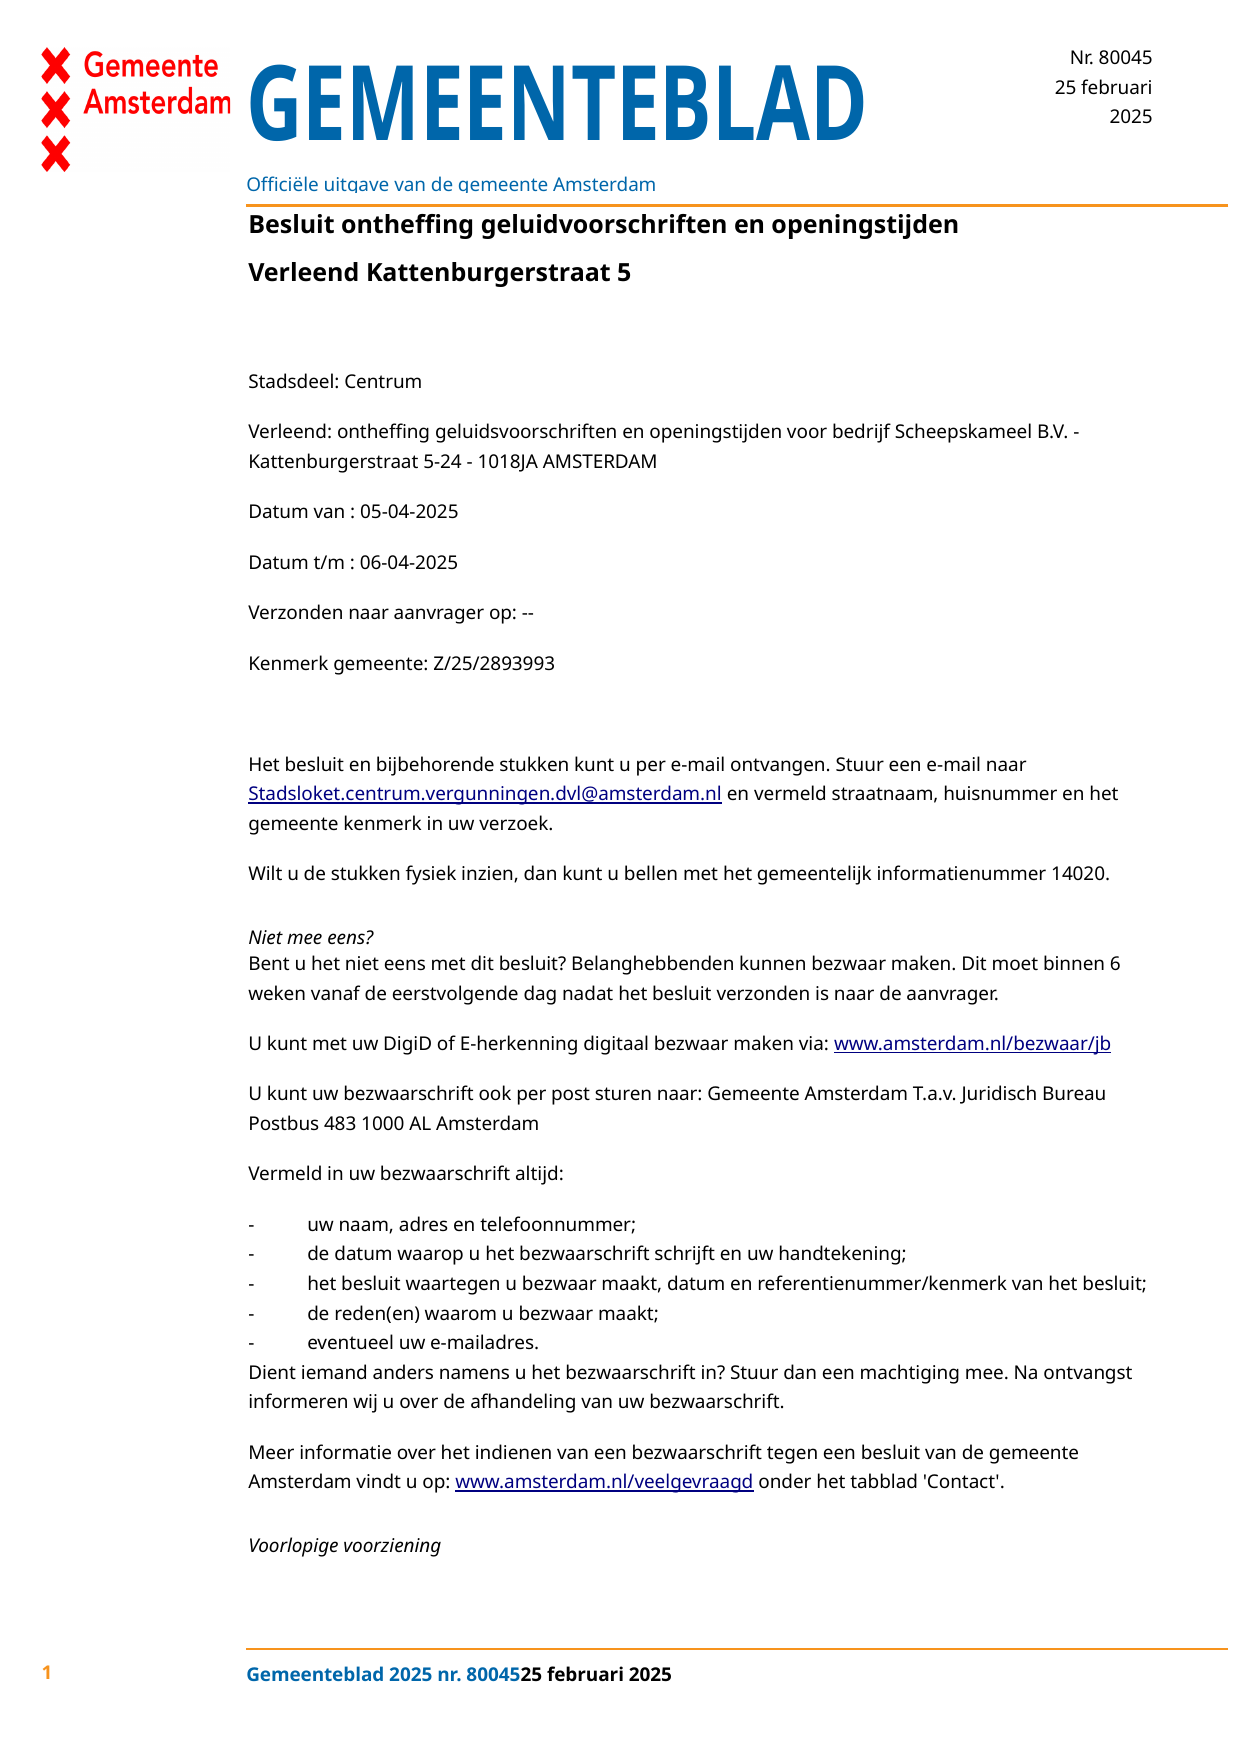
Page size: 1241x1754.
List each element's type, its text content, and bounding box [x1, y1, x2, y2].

text Bent u het niet eens met dit besluit? Belanghebbenden kunnen bezwaar maken. Dit moet binnen 6 weken vanaf de eerstvolgende dag nadat het besluit verzonden is naar de aanvrager. [248, 950, 1152, 1005]
list eventueel uw e-mailadres. [248, 1329, 1152, 1355]
text Kenmerk gemeente: Z/25/2893993 [248, 650, 1152, 676]
text Datum t/m : 06-04-2025 [248, 549, 1152, 575]
list uw naam, adres en telefoonnummer; [248, 1211, 1152, 1237]
text Verzonden naar aanvrager op: -- [248, 599, 1152, 625]
text Verleend: ontheffing geluidsvoorschriften en openingstijden voor bedrijf Scheepskameel B.V. - Kattenburgerstraat 5-24 - 1018JA AMSTERDAM [248, 419, 1152, 474]
text Besluit ontheffing geluidvoorschriften en openingstijden Verleend Kattenburgerstraat 5 [248, 207, 1152, 288]
text Dient iemand anders namens u het bezwaarschrift in? Stuur dan een machtiging mee. Na ontvangst informeren wij u over de afhandeling van uw bezwaarschrift. [248, 1359, 1152, 1414]
text Stadsdeel: Centrum [248, 368, 1152, 394]
text U kunt met uw DigiD of E-herkenning digitaal bezwaar maken via: www.amsterdam.nl/bezwaar/jb [248, 1030, 1152, 1056]
text Niet mee eens? [248, 924, 1152, 950]
text Datum van : 05-04-2025 [248, 499, 1152, 524]
text Wilt u de stukken fysiek inzien, dan kunt u bellen met het gemeentelijk informatienummer 14020. [248, 860, 1152, 886]
text Het besluit en bijbehorende stukken kunt u per e-mail ontvangen. Stuur een e-mail naar Stadsloket.centrum.vergunningen.dvl@amsterdam.nl en vermeld straatnaam, huisnummer en het gemeente kenmerk in uw verzoek. [248, 751, 1152, 836]
list de datum waarop u het bezwaarschrift schrijft en uw handtekening; [248, 1241, 1152, 1266]
text U kunt uw bezwaarschrift ook per post sturen naar: Gemeente Amsterdam T.a.v. Juridisch Bureau Postbus 483 1000 AL Amsterdam [248, 1081, 1152, 1136]
text Vermeld in uw bezwaarschrift altijd: [248, 1161, 1152, 1186]
text Voorlopige voorziening [248, 1532, 1152, 1558]
list het besluit waartegen u bezwaar maakt, datum en referentienummer/kenmerk van het besluit; [248, 1270, 1152, 1296]
list de reden(en) waarom u bezwaar maakt; [248, 1300, 1152, 1325]
picture [41, 47, 231, 172]
text Meer informatie over het indienen van een bezwaarschrift tegen een besluit van de gemeente Amsterdam vindt u op: www.amsterdam.nl/veelgevraagd onder het tabblad 'Contact'. [248, 1439, 1152, 1494]
